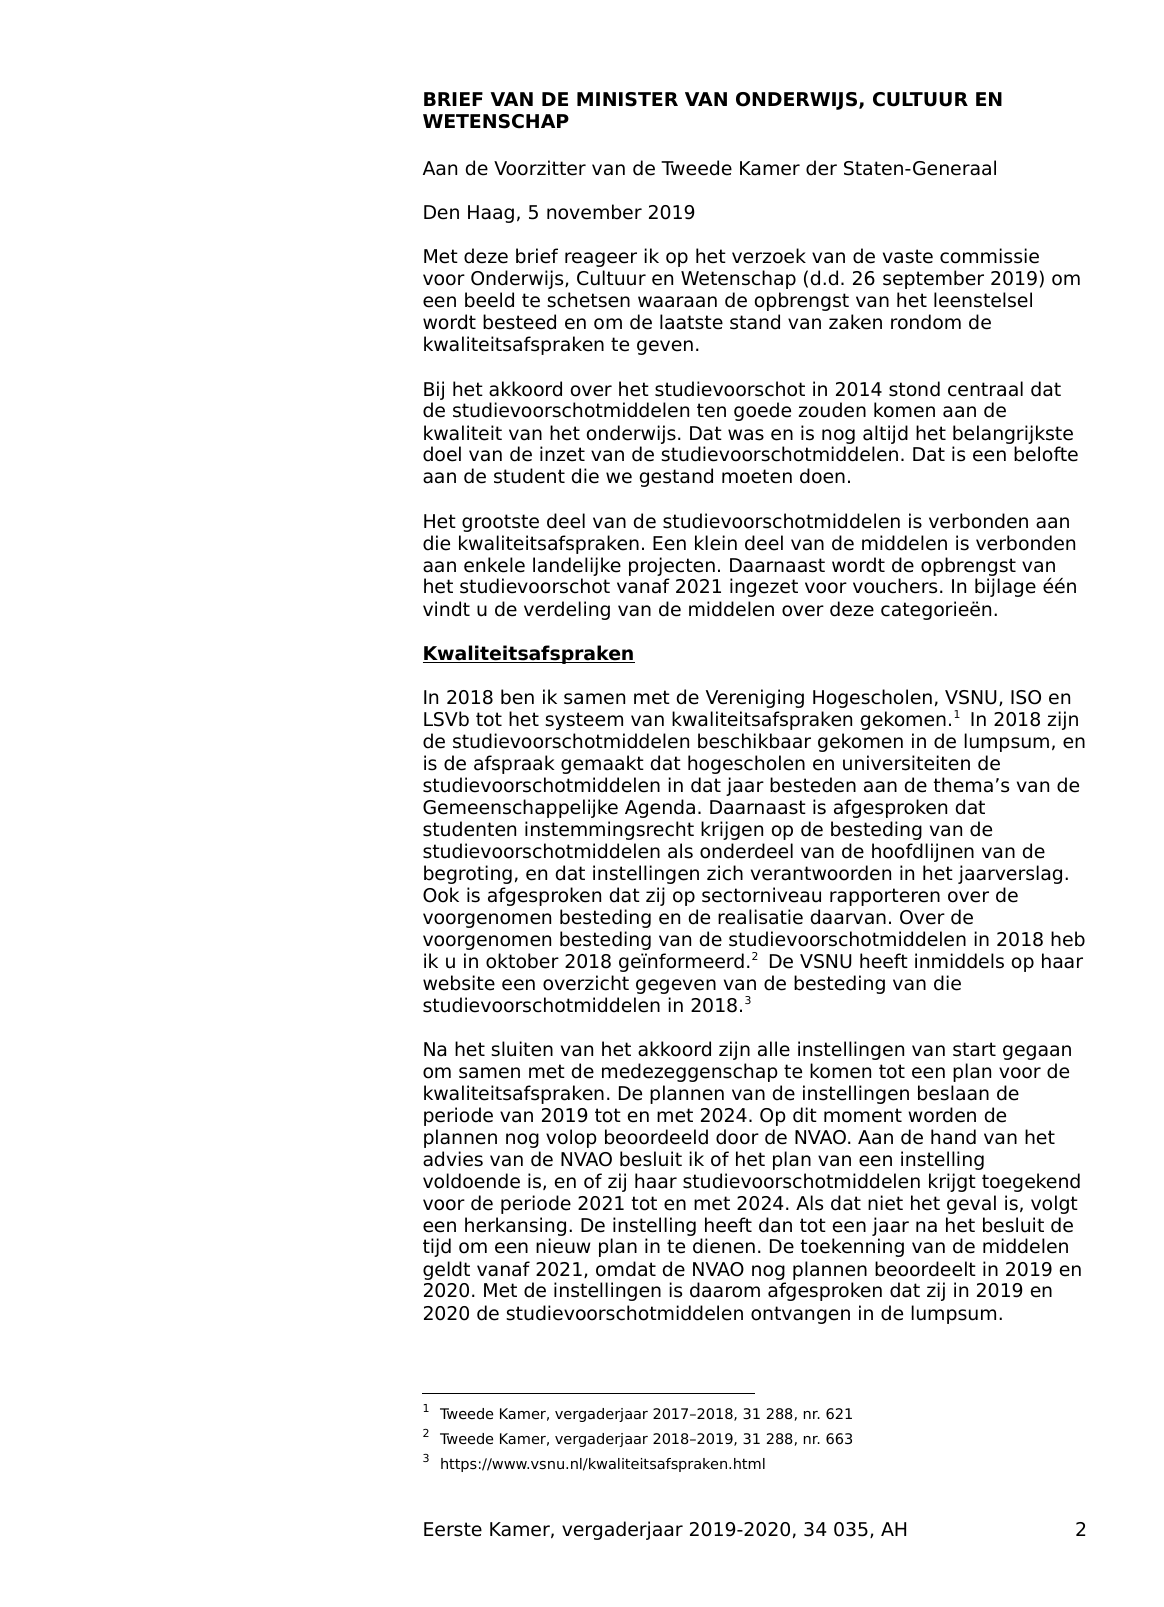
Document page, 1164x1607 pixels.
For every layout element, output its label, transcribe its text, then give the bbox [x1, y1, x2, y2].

text Bij het akkoord over het studievoorschot in 2014 stond centraal dat de studievoorschotmiddelen ten goede zouden komen aan de kwaliteit van het onderwijs. Dat was en is nog altijd het belangrijkste doel van de inzet van de studievoorschotmiddelen. Dat is een belofte aan de student die we gestand moeten doen. [422, 378, 1087, 488]
text In 2018 ben ik samen met de Vereniging Hogescholen, VSNU, ISO en LSVb tot het systeem van kwaliteitsafspraken gekomen. In 2018 zijn de studievoorschotmiddelen beschikbaar gekomen in de lumpsum, en is de afspraak gemaakt dat hogescholen en universiteiten de studievoorschotmiddelen in dat jaar besteden aan de thema’s van de Gemeenschappelijke Agenda. Daarnaast is afgesproken dat studenten instemmingsrecht krijgen op de besteding van de studievoorschotmiddelen als onderdeel van de hoofdlijnen van de begroting, en dat instellingen zich verantwoorden in het jaarverslag. Ook is afgesproken dat zij op sectorniveau rapporteren over de voorgenomen besteding en de realisatie daarvan. Over de voorgenomen besteding van de studievoorschotmiddelen in 2018 heb ik u in oktober 2018 geïnformeerd. De VSNU heeft inmiddels op haar website een overzicht gegeven van de besteding van die studievoorschotmiddelen in 2018. [422, 687, 1087, 1016]
text Na het sluiten van het akkoord zijn alle instellingen van start gegaan om samen met de medezeggenschap te komen tot een plan voor de kwaliteitsafspraken. De plannen van de instellingen beslaan de periode van 2019 tot en met 2024. Op dit moment worden de plannen nog volop beoordeeld door de NVAO. Aan de hand van het advies van de NVAO besluit ik of het plan van een instelling voldoende is, en of zij haar studievoorschotmiddelen krijgt toegekend voor de periode 2021 tot en met 2024. Als dat niet het geval is, volgt een herkansing. De instelling heeft dan tot een jaar na het besluit de tijd om een nieuw plan in te dienen. De toekenning van de middelen geldt vanaf 2021, omdat de NVAO nog plannen beoordeelt in 2019 en 2020. Met de instellingen is daarom afgesproken dat zij in 2019 en 2020 de studievoorschotmiddelen ontvangen in de lumpsum. [422, 1039, 1087, 1324]
text https://www.vsnu.nl/kwaliteitsafspraken.html [422, 1452, 1087, 1474]
subtitle Kwaliteitsafspraken [422, 643, 1087, 664]
text Aan de Voorzitter van de Tweede Kamer der Staten-Generaal [422, 158, 1087, 180]
text Het grootste deel van de studievoorschotmiddelen is verbonden aan die kwaliteitsafspraken. Een klein deel van de middelen is verbonden aan enkele landelijke projecten. Daarnaast wordt de opbrengst van het studievoorschot vanaf 2021 ingezet voor vouchers. In bijlage één vindt u de verdeling van de middelen over deze categorieën. [422, 511, 1087, 620]
text Tweede Kamer, vergaderjaar 2017–2018, 31 288, nr. 621 [422, 1402, 1087, 1424]
text Tweede Kamer, vergaderjaar 2018–2019, 31 288, nr. 663 [422, 1427, 1087, 1449]
text Met deze brief reageer ik op het verzoek van de vaste commissie voor Onderwijs, Cultuur en Wetenschap (d.d. 26 september 2019) om een beeld te schetsen waaraan de opbrengst van het leenstelsel wordt besteed en om de laatste stand van zaken rondom de kwaliteitsafspraken te geven. [422, 246, 1087, 356]
text Den Haag, 5 november 2019 [422, 202, 1087, 224]
subtitle BRIEF VAN DE MINISTER VAN ONDERWIJS, CULTUUR EN WETENSCHAP [422, 89, 1087, 133]
